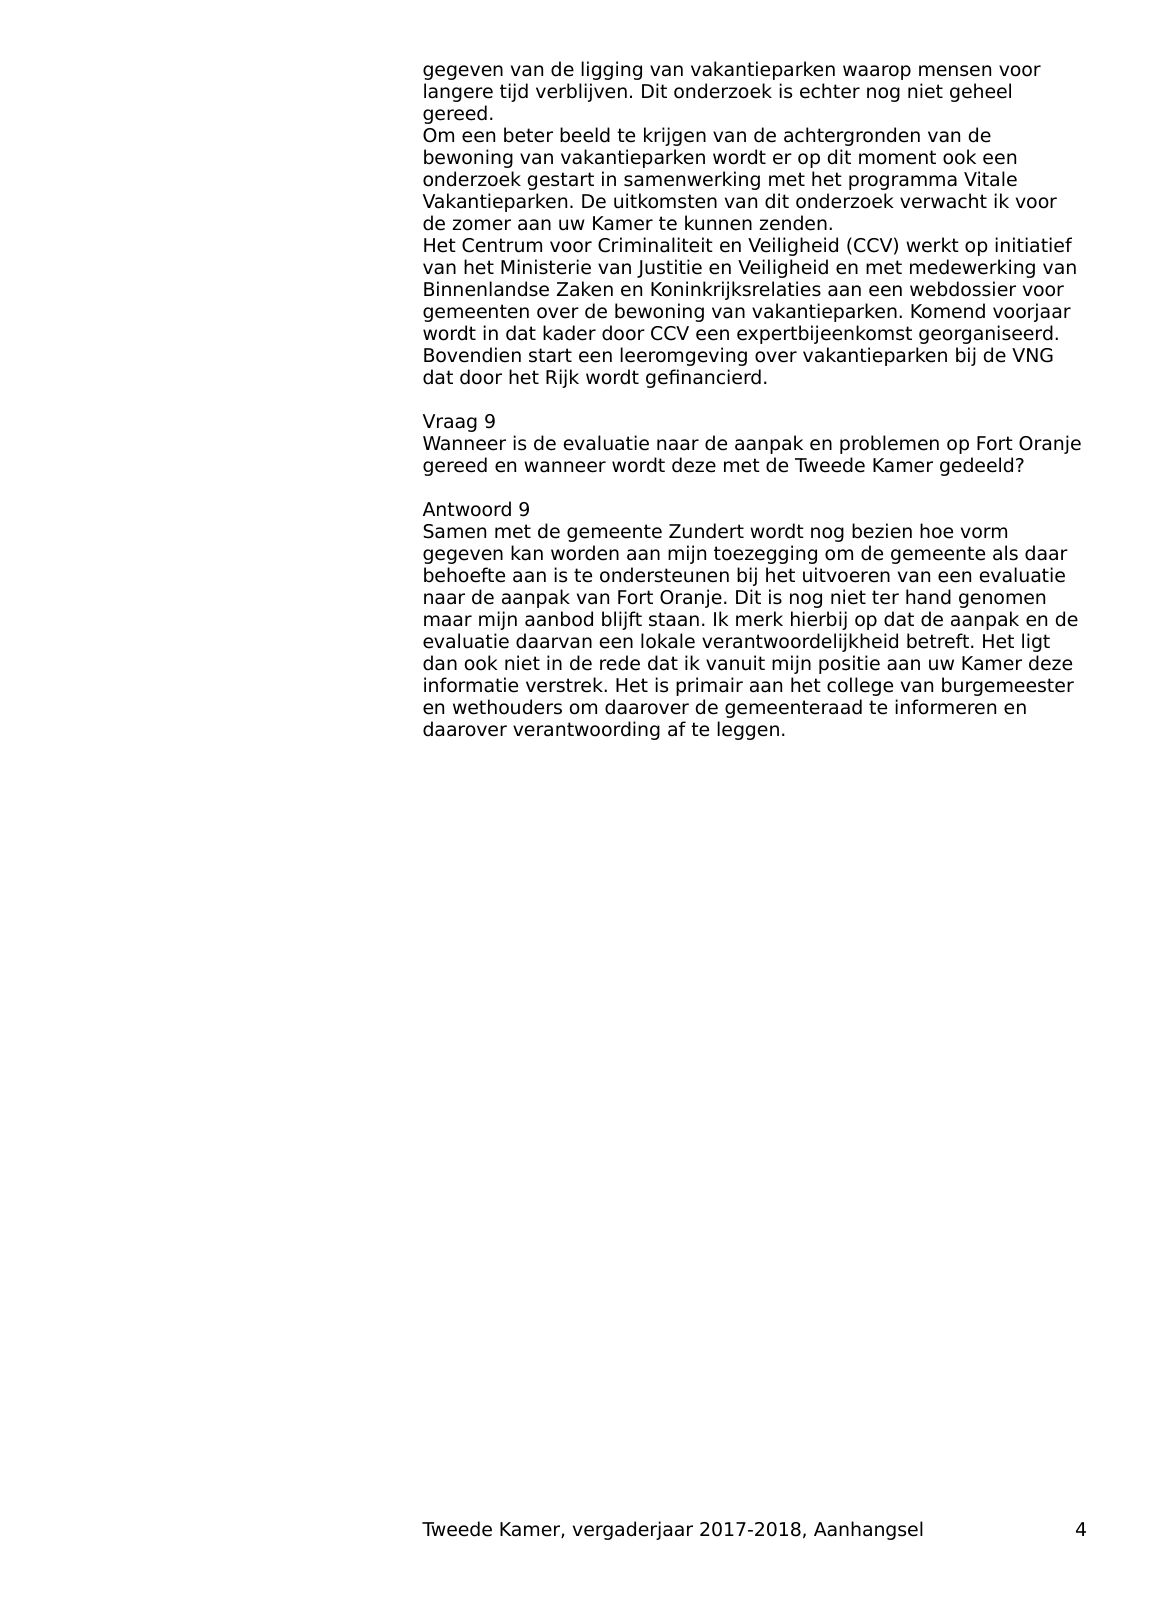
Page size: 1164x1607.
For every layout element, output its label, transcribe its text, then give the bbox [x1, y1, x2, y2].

text gegeven van de ligging van vakantieparken waarop mensen voor langere tijd verblijven. Dit onderzoek is echter nog niet geheel gereed. [422, 59, 1087, 125]
text Antwoord 9 [422, 499, 1087, 521]
text Wanneer is de evaluatie naar de aanpak en problemen op Fort Oranje gereed en wanneer wordt deze met de Tweede Kamer gedeeld? [422, 433, 1087, 477]
text Vraag 9 [422, 411, 1087, 433]
text Om een beter beeld te krijgen van de achtergronden van de bewoning van vakantieparken wordt er op dit moment ook een onderzoek gestart in samenwerking met het programma Vitale Vakantieparken. De uitkomsten van dit onderzoek verwacht ik voor de zomer aan uw Kamer te kunnen zenden. [422, 125, 1087, 235]
text Samen met de gemeente Zundert wordt nog bezien hoe vorm gegeven kan worden aan mijn toezegging om de gemeente als daar behoefte aan is te ondersteunen bij het uitvoeren van een evaluatie naar de aanpak van Fort Oranje. Dit is nog niet ter hand genomen maar mijn aanbod blijft staan. Ik merk hierbij op dat de aanpak en de evaluatie daarvan een lokale verantwoordelijkheid betreft. Het ligt dan ook niet in de rede dat ik vanuit mijn positie aan uw Kamer deze informatie verstrek. Het is primair aan het college van burgemeester en wethouders om daarover de gemeenteraad te informeren en daarover verantwoording af te leggen. [422, 521, 1087, 741]
text Het Centrum voor Criminaliteit en Veiligheid (CCV) werkt op initiatief van het Ministerie van Justitie en Veiligheid en met medewerking van Binnenlandse Zaken en Koninkrijksrelaties aan een webdossier voor gemeenten over de bewoning van vakantieparken. Komend voorjaar wordt in dat kader door CCV een expertbijeenkomst georganiseerd. Bovendien start een leeromgeving over vakantieparken bij de VNG dat door het Rijk wordt gefinancierd. [422, 235, 1087, 389]
